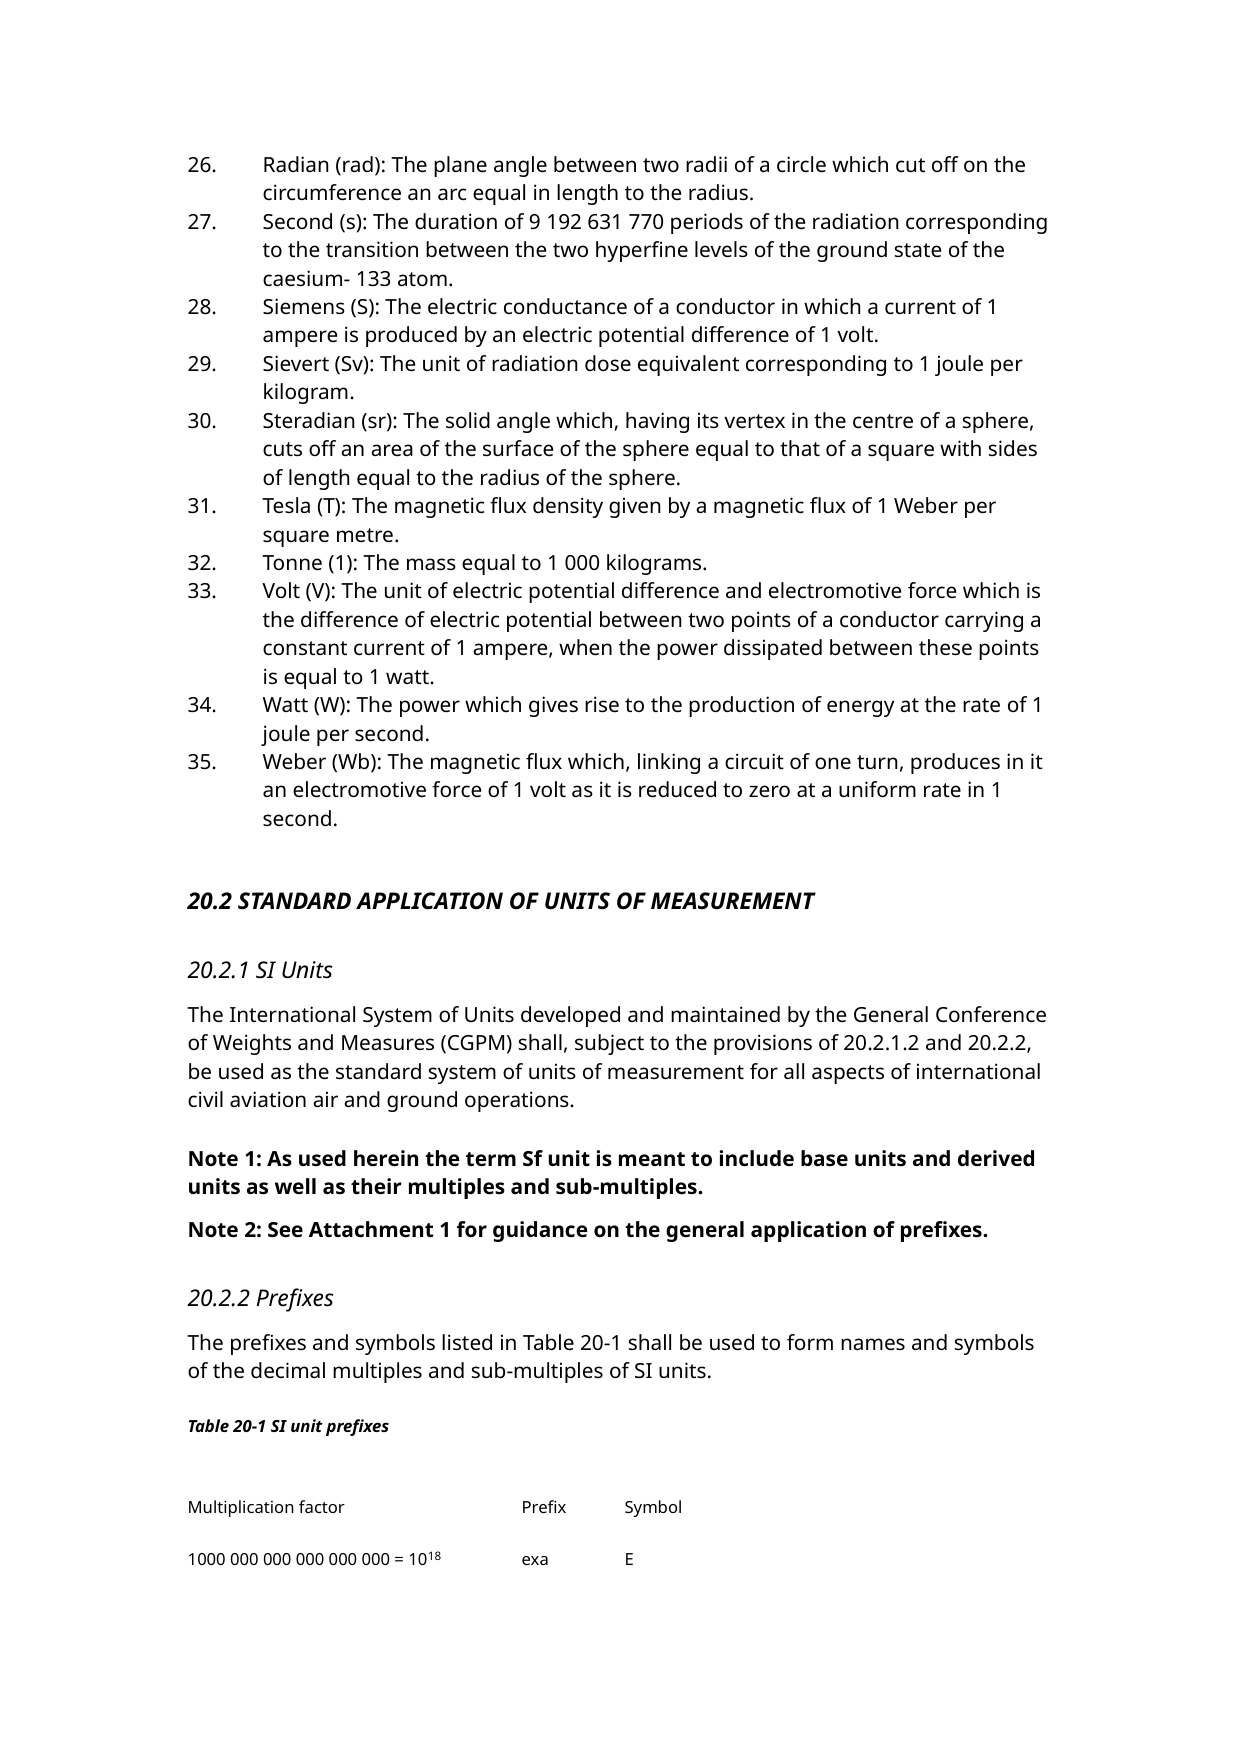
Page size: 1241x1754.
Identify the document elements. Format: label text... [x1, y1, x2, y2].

text The prefixes and symbols listed in Table 20-1 shall be used to form names and symbols of the decimal multiples and sub-multiples of SI units. [187, 1328, 1053, 1385]
list Volt (V): The unit of electric potential difference and electromotive force which is the difference of electric potential between two points of a conductor carrying a constant current of 1 ampere, when the power dissipated between these points is equal to 1 watt. [187, 577, 1053, 690]
table_cell exa [521, 1548, 624, 1601]
subtitle 20.2 STANDARD APPLICATION OF UNITS OF MEASUREMENT [187, 885, 1053, 916]
list Radian (rad): The plane angle between two radii of a circle which cut off on the circumference an arc equal in length to the radius. [187, 150, 1053, 207]
subtitle 20.2.2 Prefixes [187, 1282, 1053, 1313]
list Siemens (S): The electric conductance of a conductor in which a current of 1 ampere is produced by an electric potential difference of 1 volt. [187, 292, 1053, 349]
subtitle 20.2.1 SI Units [187, 954, 1053, 985]
table_header Symbol [624, 1495, 1053, 1548]
text Note 1: As used herein the term Sf unit is meant to include base units and derived units as well as their multiples and sub-multiples. [187, 1144, 1053, 1201]
table_header Multiplication factor [188, 1495, 521, 1548]
text The International System of Units developed and maintained by the General Conference of Weights and Measures (CGPM) shall, subject to the provisions of 20.2.1.2 and 20.2.2, be used as the standard system of units of measurement for all aspects of international civil aviation air and ground operations. [187, 1000, 1053, 1114]
text Note 2: See Attachment 1 for guidance on the general application of prefixes. [187, 1216, 1053, 1244]
list Tonne (1): The mass equal to 1 000 kilograms. [187, 548, 1053, 577]
list Watt (W): The power which gives rise to the production of energy at the rate of 1 joule per second. [187, 690, 1053, 747]
list Tesla (T): The magnetic flux density given by a magnetic flux of 1 Weber per square metre. [187, 491, 1053, 548]
table_cell 1000 000 000 000 000 000 = 1018 [188, 1548, 521, 1601]
text Table 20-1 SI unit prefixes [187, 1415, 1053, 1437]
list Sievert (Sv): The unit of radiation dose equivalent corresponding to 1 joule per kilogram. [187, 349, 1053, 406]
list Steradian (sr): The solid angle which, having its vertex in the centre of a sphere, cuts off an area of the surface of the sphere equal to that of a square with sides of length equal to the radius of the sphere. [187, 406, 1053, 491]
table_header Prefix [521, 1495, 624, 1548]
table_cell E [624, 1548, 1053, 1601]
list Second (s): The duration of 9 192 631 770 periods of the radiation corresponding to the transition between the two hyperfine levels of the ground state of the caesium- 133 atom. [187, 207, 1053, 292]
list Weber (Wb): The magnetic flux which, linking a circuit of one turn, produces in it an electromotive force of 1 volt as it is reduced to zero at a uniform rate in 1 second. [187, 747, 1053, 832]
